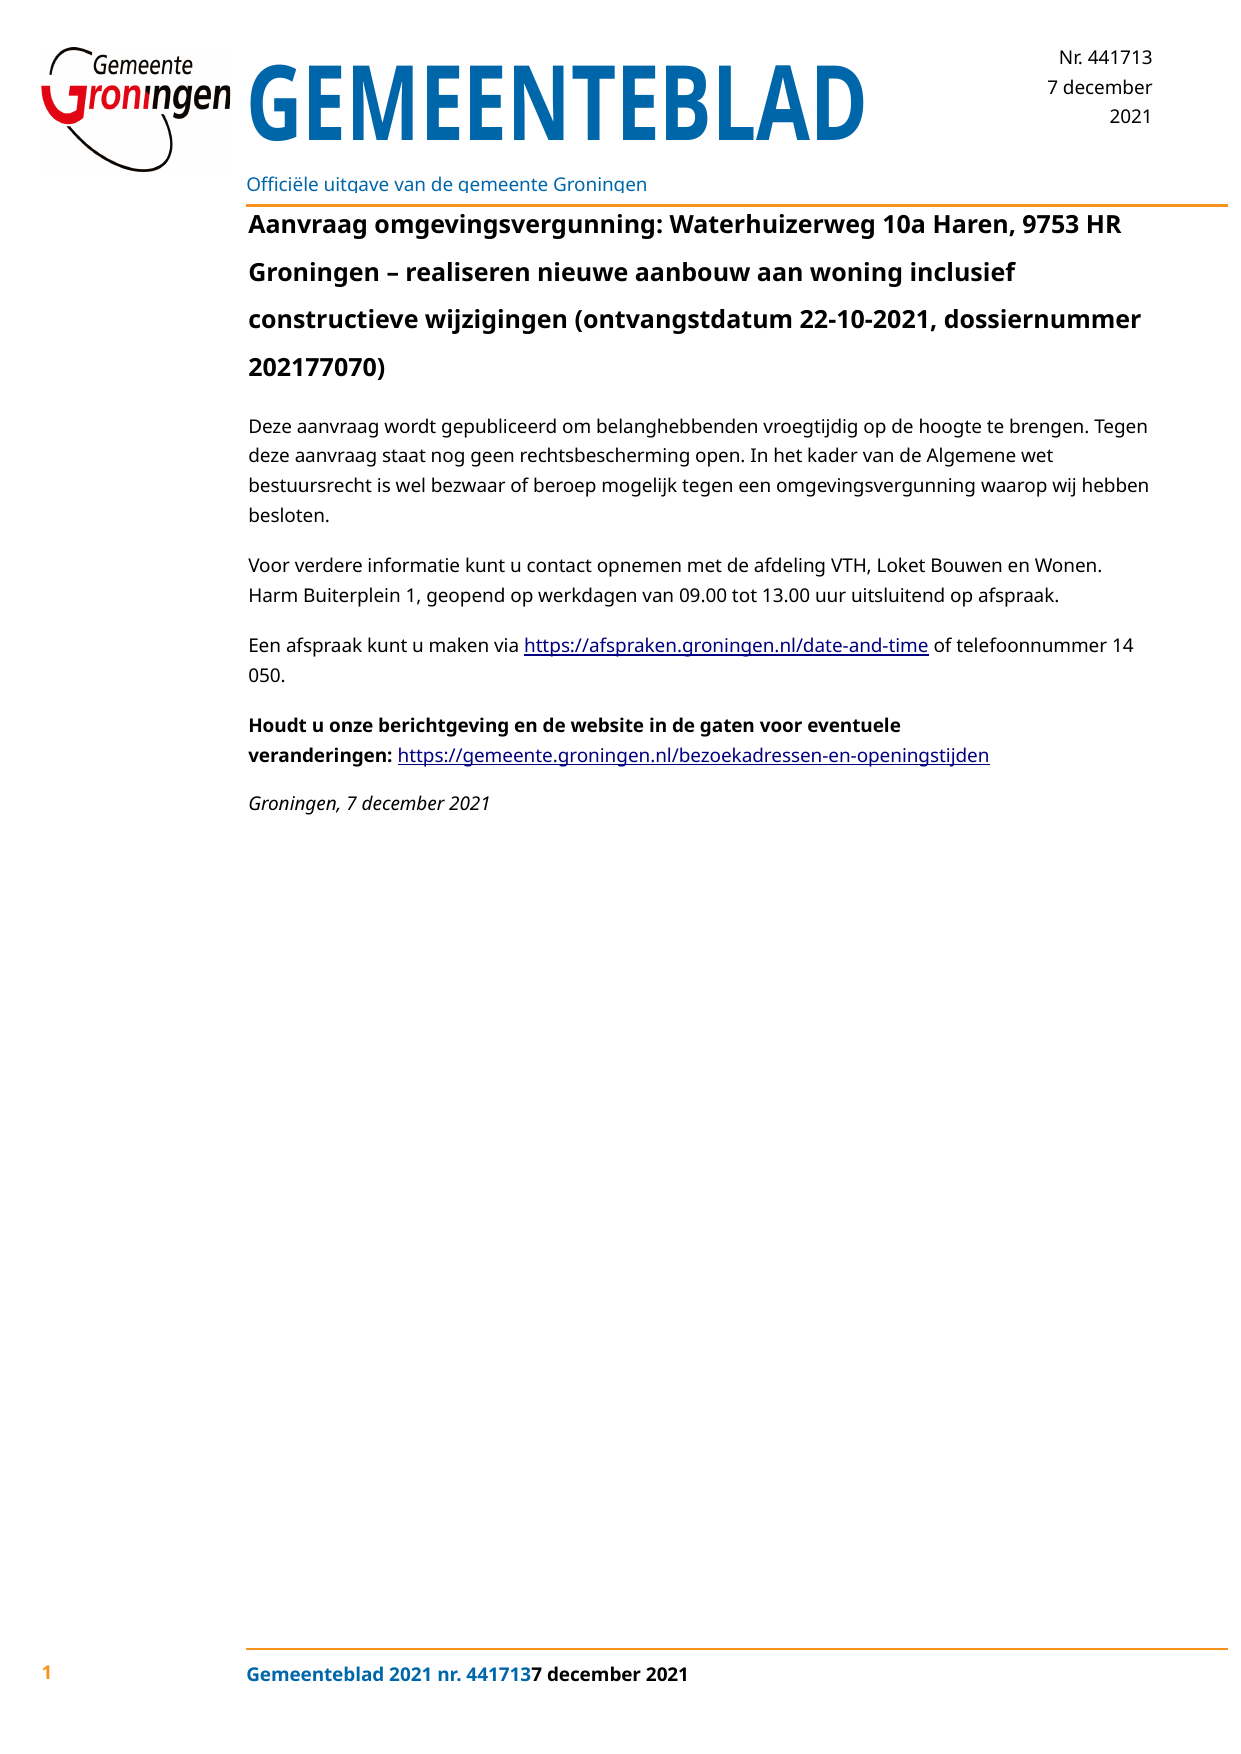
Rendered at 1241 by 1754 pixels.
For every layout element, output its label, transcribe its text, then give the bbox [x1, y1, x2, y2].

text Deze aanvraag wordt gepubliceerd om belanghebbenden vroegtijdig op de hoogte te brengen. Tegen deze aanvraag staat nog geen rechtsbescherming open. In het kader van de Algemene wet bestuursrecht is wel bezwaar of beroep mogelijk tegen een omgevingsvergunning waarop wij hebben besloten. [248, 413, 1152, 528]
text Houdt u onze berichtgeving en de website in de gaten voor eventuele veranderingen: https://gemeente.groningen.nl/bezoekadressen-en-openingstijden [248, 712, 1152, 768]
text Aanvraag omgevingsvergunning: Waterhuizerweg 10a Haren, 9753 HR Groningen – realiseren nieuwe aanbouw aan woning inclusief constructieve wijzigingen (ontvangstdatum 22-10-2021, dossiernummer 202177070) [248, 207, 1152, 384]
text Voor verdere informatie kunt u contact opnemen met de afdeling VTH, Loket Bouwen en Wonen. Harm Buiterplein 1, geopend op werkdagen van 09.00 tot 13.00 uur uitsluitend op afspraak. [248, 552, 1152, 608]
picture [41, 47, 231, 172]
text Een afspraak kunt u maken via https://afspraken.groningen.nl/date-and-time of telefoonnummer 14 050. [248, 632, 1152, 688]
text Groningen, 7 december 2021 [248, 790, 1152, 815]
